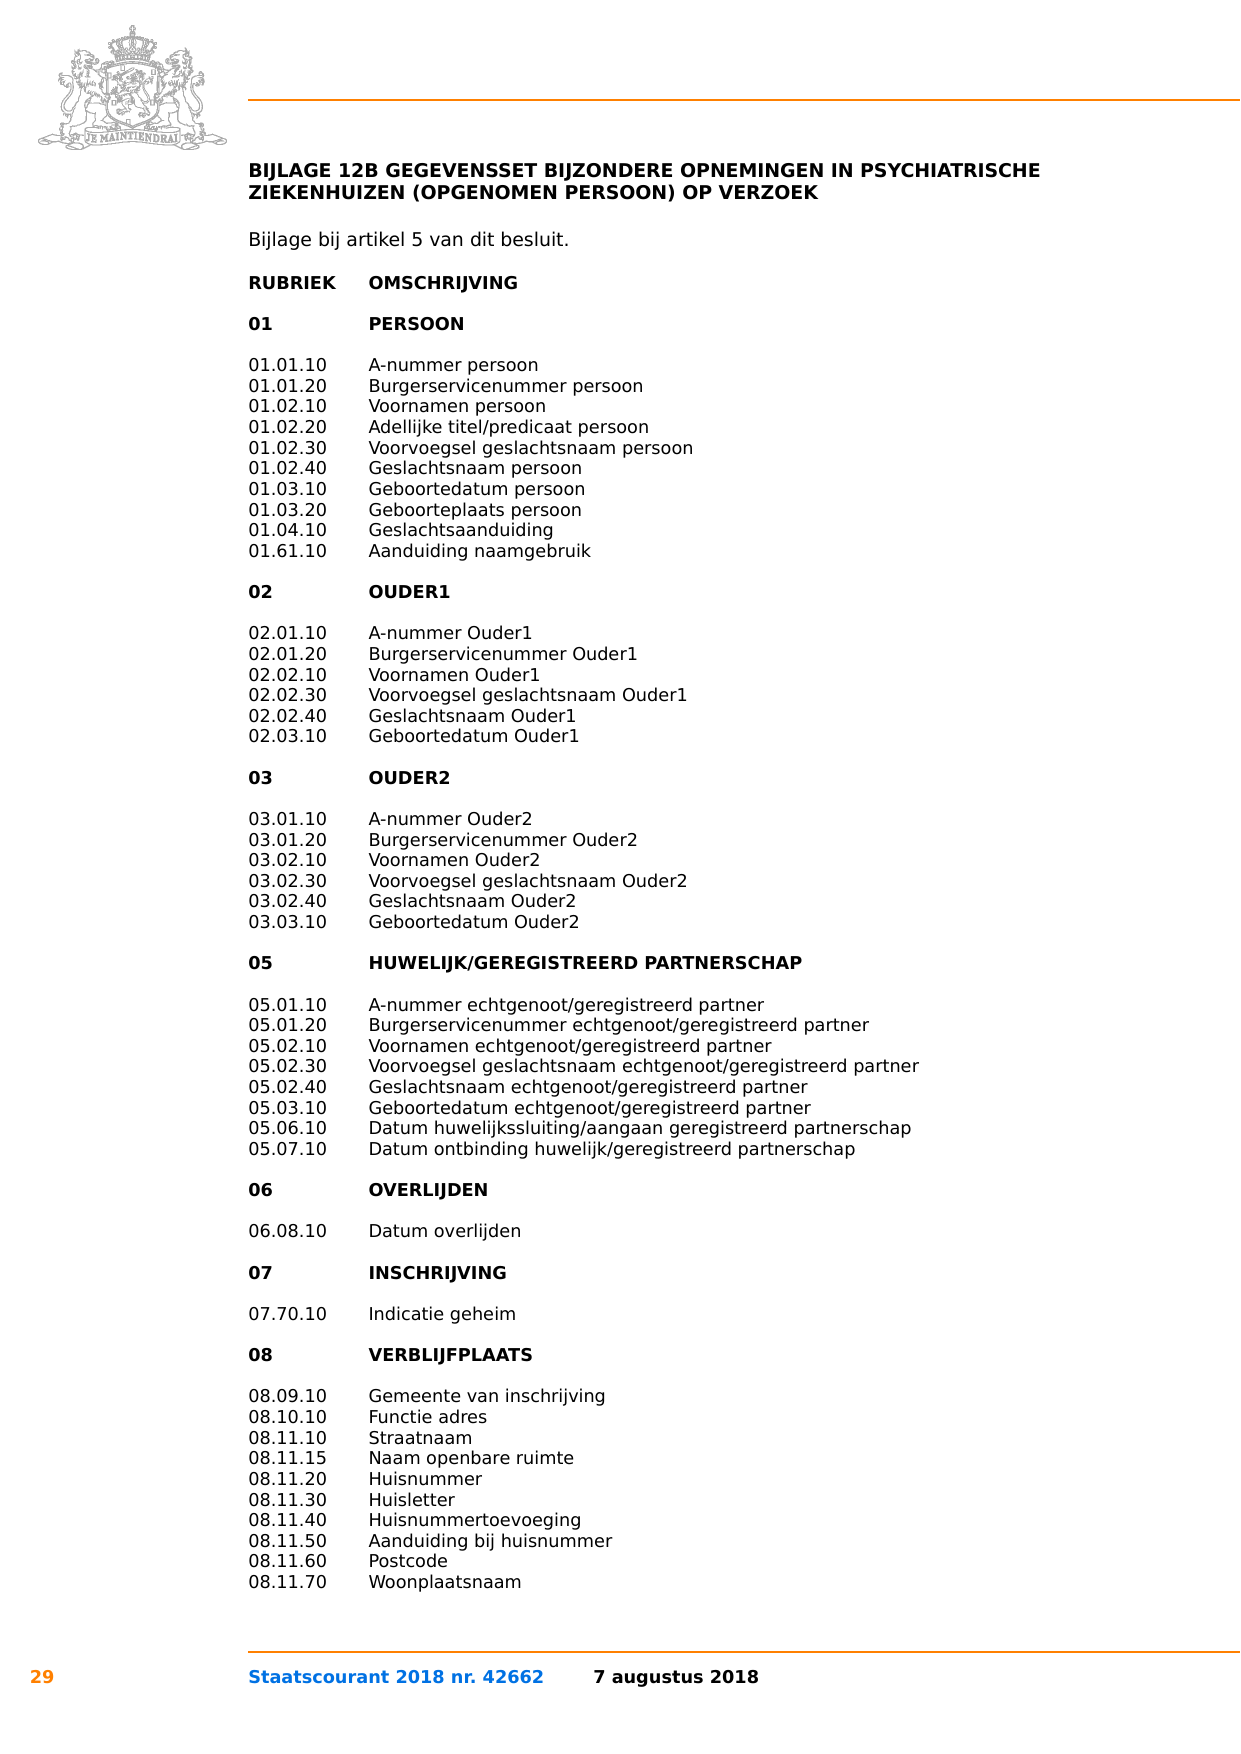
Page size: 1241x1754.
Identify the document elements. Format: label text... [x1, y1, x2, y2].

table_cell Burgerservicenummer Ouder2 [363, 830, 1163, 850]
table_cell Gemeente van inschrijving [363, 1386, 1163, 1407]
table_cell A-nummer persoon [363, 355, 1163, 376]
table_cell Voornamen Ouder1 [363, 665, 1163, 685]
table_cell Naam openbare ruimte [363, 1448, 1163, 1469]
table_cell 08.10.10 [248, 1407, 362, 1428]
table_cell 08.11.40 [248, 1510, 362, 1531]
table_cell 05.07.10 [248, 1139, 362, 1159]
table_cell Geslachtsaanduiding [363, 520, 1163, 541]
table_cell Geslachtsnaam Ouder1 [363, 706, 1163, 726]
table_cell PERSOON [363, 314, 1163, 334]
table_cell 02.01.20 [248, 644, 362, 664]
table_cell 08.11.30 [248, 1490, 362, 1510]
table_cell [363, 747, 1163, 768]
table_cell 02.02.10 [248, 665, 362, 685]
table_cell [363, 561, 1163, 582]
table_cell Voorvoegsel geslachtsnaam Ouder2 [363, 871, 1163, 891]
table_cell Postcode [363, 1551, 1163, 1572]
table_cell Datum overlijden [363, 1221, 1163, 1242]
table_cell VERBLIJFPLAATS [363, 1345, 1163, 1366]
table_cell 01.02.30 [248, 438, 362, 458]
table_cell Burgerservicenummer Ouder1 [363, 644, 1163, 664]
table_header OMSCHRIJVING [363, 273, 1163, 293]
table_cell Geboortedatum Ouder1 [363, 726, 1163, 747]
table_cell 08.11.20 [248, 1469, 362, 1489]
table_cell INSCHRIJVING [363, 1263, 1163, 1283]
table_cell 02 [248, 582, 362, 603]
table_cell Straatnaam [363, 1428, 1163, 1448]
table_cell Geslachtsnaam Ouder2 [363, 891, 1163, 912]
table_cell 01.02.20 [248, 417, 362, 438]
table_cell [363, 335, 1163, 355]
table_cell [363, 788, 1163, 809]
table_cell 03.01.10 [248, 809, 362, 829]
table_cell 01.04.10 [248, 520, 362, 541]
table_cell [363, 1366, 1163, 1386]
table_cell 03.02.40 [248, 891, 362, 912]
table_cell [248, 788, 362, 809]
table_cell Geslachtsnaam echtgenoot/geregistreerd partner [363, 1077, 1163, 1098]
table_cell Geboortedatum Ouder2 [363, 912, 1163, 933]
table_cell [363, 293, 1163, 314]
table_cell 01.61.10 [248, 541, 362, 561]
table_cell Geboorteplaats persoon [363, 500, 1163, 520]
table_cell 07.70.10 [248, 1304, 362, 1324]
table_cell Burgerservicenummer echtgenoot/geregistreerd partner [363, 1015, 1163, 1036]
table_cell [363, 1160, 1163, 1180]
table_cell 01.01.10 [248, 355, 362, 376]
table_cell Datum huwelijkssluiting/aangaan geregistreerd partnerschap [363, 1118, 1163, 1139]
table_cell Geslachtsnaam persoon [363, 458, 1163, 479]
table_cell [248, 1242, 362, 1263]
subtitle BIJLAGE 12B GEGEVENSSET BIJZONDERE OPNEMINGEN IN PSYCHIATRISCHE ZIEKENHUIZEN (OPGENOMEN PERSOON) OP VERZOEK [248, 160, 1163, 204]
table_cell [363, 1325, 1163, 1345]
table_cell [248, 1283, 362, 1304]
table_cell 01.01.20 [248, 376, 362, 396]
picture [38, 25, 227, 150]
table_cell 05.02.30 [248, 1056, 362, 1077]
table_cell 06.08.10 [248, 1221, 362, 1242]
table_cell Aanduiding bij huisnummer [363, 1531, 1163, 1551]
table_cell A-nummer Ouder2 [363, 809, 1163, 829]
table_cell [248, 747, 362, 768]
table_cell 05.06.10 [248, 1118, 362, 1139]
table_cell 03.02.10 [248, 850, 362, 871]
table_cell [248, 1325, 362, 1345]
table_cell OUDER1 [363, 582, 1163, 603]
table_cell 01.02.40 [248, 458, 362, 479]
table_cell 08.11.60 [248, 1551, 362, 1572]
table_cell [248, 933, 362, 953]
table_cell 01.02.10 [248, 396, 362, 417]
table_cell [363, 1283, 1163, 1304]
table_cell [248, 974, 362, 994]
table_cell 08.11.10 [248, 1428, 362, 1448]
table_cell Geboortedatum persoon [363, 479, 1163, 499]
table_cell 01.03.10 [248, 479, 362, 499]
table_cell Aanduiding naamgebruik [363, 541, 1163, 561]
table_cell 03.01.20 [248, 830, 362, 850]
table_cell 05.03.10 [248, 1098, 362, 1118]
table_cell 08.11.15 [248, 1448, 362, 1469]
table_cell Indicatie geheim [363, 1304, 1163, 1324]
table_cell 08 [248, 1345, 362, 1366]
table_cell A-nummer echtgenoot/geregistreerd partner [363, 995, 1163, 1015]
table_cell 05 [248, 953, 362, 974]
table_header RUBRIEK [248, 273, 362, 293]
table_cell Voornamen persoon [363, 396, 1163, 417]
table_cell A-nummer Ouder1 [363, 623, 1163, 644]
table_cell [248, 335, 362, 355]
table_cell [363, 1242, 1163, 1263]
table_cell Datum ontbinding huwelijk/geregistreerd partnerschap [363, 1139, 1163, 1159]
table_cell [363, 974, 1163, 994]
table_cell Functie adres [363, 1407, 1163, 1428]
table_cell HUWELIJK/GEREGISTREERD PARTNERSCHAP [363, 953, 1163, 974]
table_cell OUDER2 [363, 768, 1163, 788]
table_cell Voorvoegsel geslachtsnaam echtgenoot/geregistreerd partner [363, 1056, 1163, 1077]
table_cell 05.02.10 [248, 1036, 362, 1056]
table_cell 02.03.10 [248, 726, 362, 747]
table_cell 03 [248, 768, 362, 788]
table_cell 01.03.20 [248, 500, 362, 520]
table_cell [363, 933, 1163, 953]
table_cell 05.01.20 [248, 1015, 362, 1036]
table_cell [248, 561, 362, 582]
table_cell Huisnummertoevoeging [363, 1510, 1163, 1531]
table_cell 01 [248, 314, 362, 334]
table_cell 02.02.30 [248, 685, 362, 706]
table_cell [248, 1366, 362, 1386]
table_cell Voornamen echtgenoot/geregistreerd partner [363, 1036, 1163, 1056]
table_cell [363, 1201, 1163, 1221]
table_cell [248, 1201, 362, 1221]
table_cell Burgerservicenummer persoon [363, 376, 1163, 396]
table_cell 06 [248, 1180, 362, 1201]
table_cell 03.03.10 [248, 912, 362, 933]
table_cell 02.01.10 [248, 623, 362, 644]
table_cell Woonplaatsnaam [363, 1572, 1163, 1593]
table_cell 05.02.40 [248, 1077, 362, 1098]
table_cell 03.02.30 [248, 871, 362, 891]
table_cell [248, 293, 362, 314]
table_cell 07 [248, 1263, 362, 1283]
table_cell OVERLIJDEN [363, 1180, 1163, 1201]
table_cell Voorvoegsel geslachtsnaam Ouder1 [363, 685, 1163, 706]
table_cell 08.09.10 [248, 1386, 362, 1407]
table_cell Adellijke titel/predicaat persoon [363, 417, 1163, 438]
table_cell 02.02.40 [248, 706, 362, 726]
table_cell 08.11.50 [248, 1531, 362, 1551]
table_cell 08.11.70 [248, 1572, 362, 1593]
table_cell Voorvoegsel geslachtsnaam persoon [363, 438, 1163, 458]
table_cell [363, 603, 1163, 623]
table_cell [248, 1160, 362, 1180]
table_cell [248, 603, 362, 623]
table_cell Huisletter [363, 1490, 1163, 1510]
table_cell 05.01.10 [248, 995, 362, 1015]
table_cell Huisnummer [363, 1469, 1163, 1489]
table_cell Geboortedatum echtgenoot/geregistreerd partner [363, 1098, 1163, 1118]
text Bijlage bij artikel 5 van dit besluit. [248, 229, 1163, 251]
table_cell Voornamen Ouder2 [363, 850, 1163, 871]
